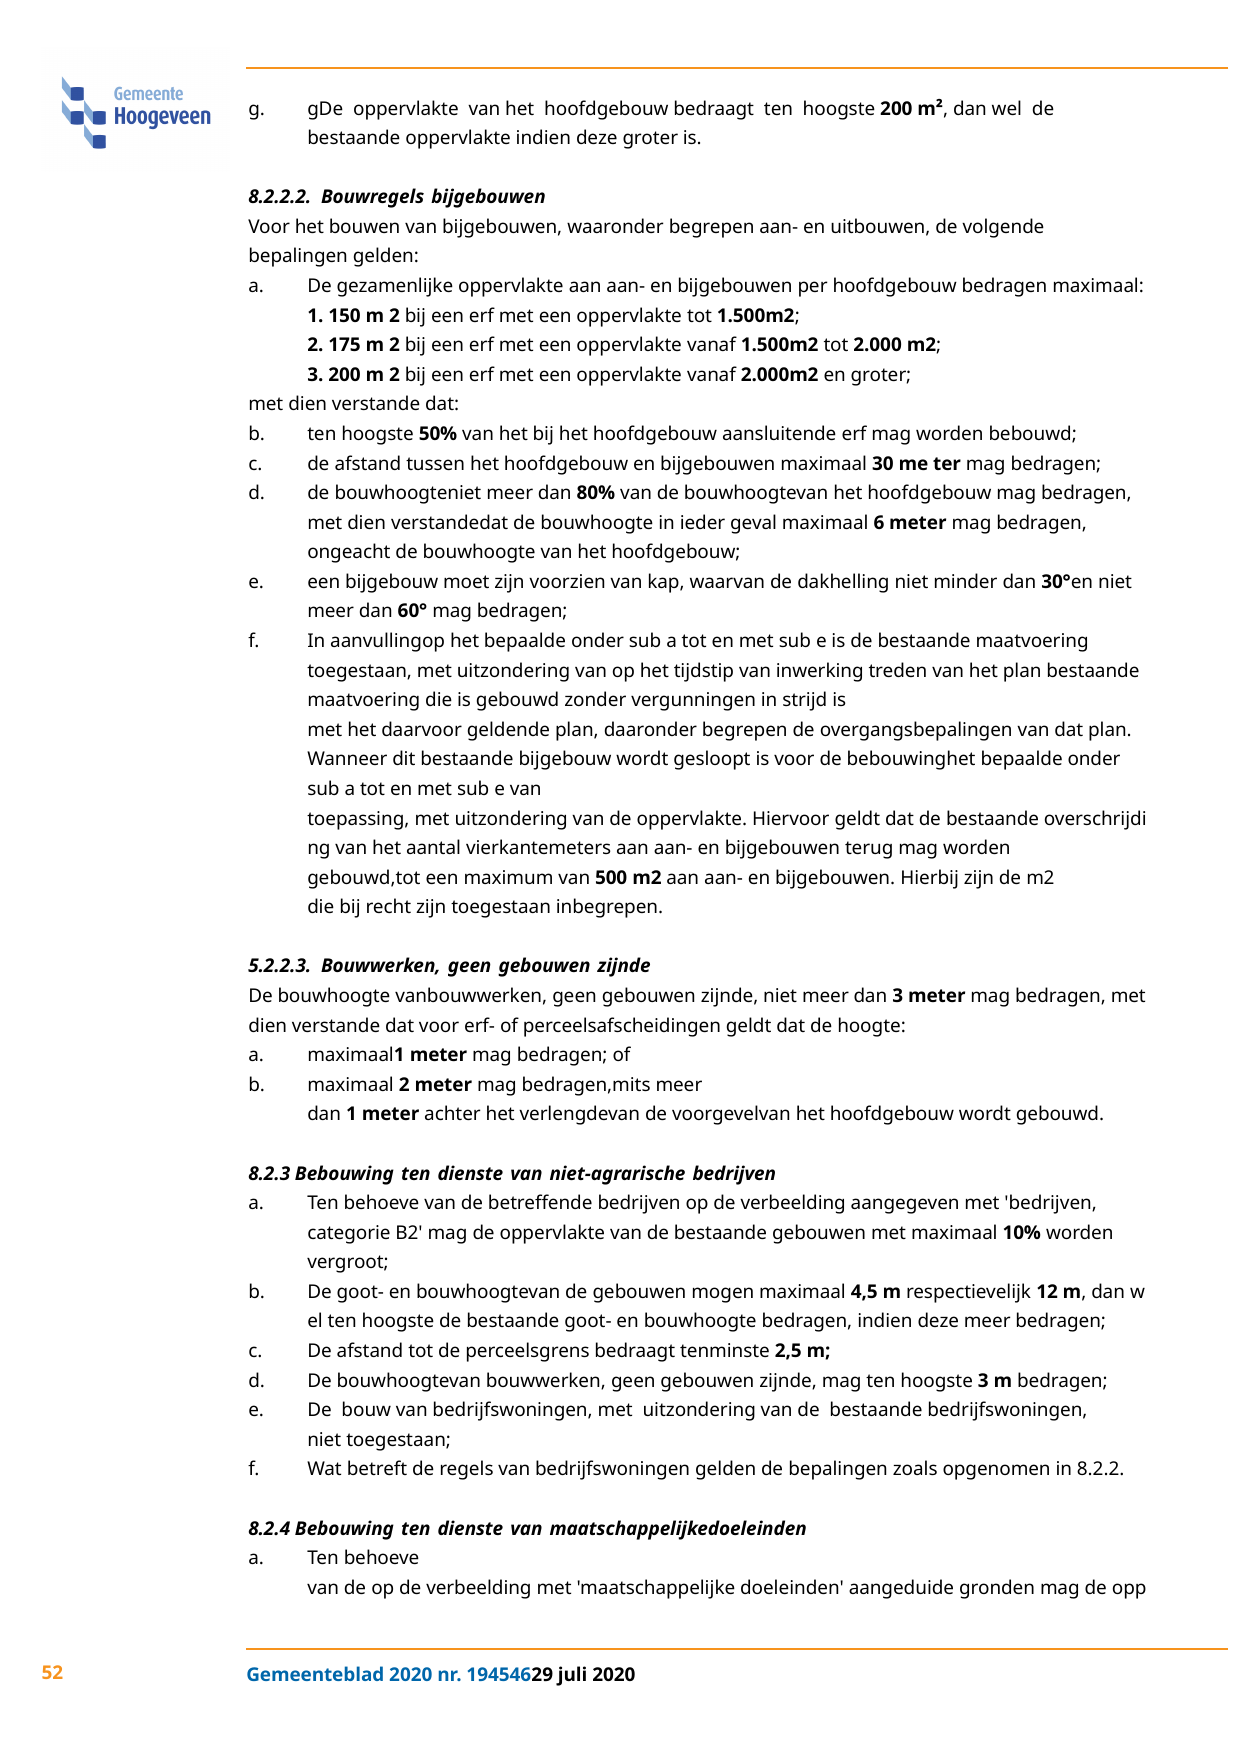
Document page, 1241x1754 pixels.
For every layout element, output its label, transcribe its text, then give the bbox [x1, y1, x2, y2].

text Voor het bouwen van bijgebouwen, waaronder begrepen aan- en uitbouwen, de volgende bepalingen gelden: [248, 213, 1152, 268]
list een bijgebouw moet zijn voorzien van kap, waarvan de dakhelling niet minder dan 30°en niet meer dan 60° mag bedragen; [248, 568, 1152, 623]
list 3. 200 m 2 bij een erf met een oppervlakte vanaf 2.000m2 en groter; [248, 361, 1152, 387]
list De afstand tot de perceelsgrens bedraagt tenminste 2,5 m; [248, 1337, 1152, 1363]
text 8.2.2.2. Bouwregels bijgebouwen [248, 183, 1152, 209]
text 8.2.4 Bebouwing ten dienste van maatschappelijkedoeleinden [248, 1515, 1152, 1541]
list de bouwhoogteniet meer dan 80% van de bouwhoogtevan het hoofdgebouw mag bedragen, met dien verstandedat de bouwhoogte in ieder geval maximaal 6 meter mag bedragen, ongeacht de bouwhoogte van het hoofdgebouw; [248, 479, 1152, 564]
list ten hoogste 50% van het bij het hoofdgebouw aansluitende erf mag worden bebouwd; [248, 420, 1152, 446]
list De goot- en bouwhoogtevan de gebouwen mogen maximaal 4,5 m respectievelijk 12 m, dan wel ten hoogste de bestaande goot- en bouwhoogte bedragen, indien deze meer bedragen; [248, 1278, 1152, 1333]
list De bouwhoogtevan bouwwerken, geen gebouwen zijnde, mag ten hoogste 3 m bedragen; [248, 1367, 1152, 1393]
list De gezamenlijke oppervlakte aan aan- en bijgebouwen per hoofdgebouw bedragen maximaal: [248, 272, 1152, 298]
list gDe oppervlakte van het hoofdgebouw bedraagt ten hoogste 200 m², dan wel de bestaande oppervlakte indien deze groter is. [248, 95, 1152, 150]
list Ten behoeve van de betreffende bedrijven op de verbeelding aangegeven met 'bedrijven, categorie B2' mag de oppervlakte van de bestaande gebouwen met maximaal 10% worden vergroot; [248, 1189, 1152, 1274]
picture [41, 47, 231, 172]
text 5.2.2.3. Bouwwerken, geen gebouwen zijnde [248, 953, 1152, 978]
list de afstand tussen het hoofdgebouw en bijgebouwen maximaal 30 me ter mag bedragen; [248, 450, 1152, 476]
text met dien verstande dat: [248, 391, 1152, 416]
text De bouwhoogte vanbouwwerken, geen gebouwen zijnde, niet meer dan 3 meter mag bedragen, met dien verstande dat voor erf- of perceelsafscheidingen geldt dat de hoogte: [248, 982, 1152, 1038]
list 2. 175 m 2 bij een erf met een oppervlakte vanaf 1.500m2 tot 2.000 m2; [248, 331, 1152, 357]
list De bouw van bedrijfswoningen, met uitzondering van de bestaande bedrijfswoningen, niet toegestaan; [248, 1396, 1152, 1452]
list Wat betreft de regels van bedrijfswoningen gelden de bepalingen zoals opgenomen in 8.2.2. [248, 1456, 1152, 1481]
list maximaal1 meter mag bedragen; of [248, 1041, 1152, 1067]
list maximaal 2 meter mag bedragen,mits meer dan 1 meter achter het verlengdevan de voorgevelvan het hoofdgebouw wordt gebouwd. [248, 1071, 1152, 1126]
list 1. 150 m 2 bij een erf met een oppervlakte tot 1.500m2; [248, 302, 1152, 328]
list Ten behoeve van de op de verbeelding met 'maatschappelijke doeleinden' aangeduide gronden mag de opp [248, 1544, 1152, 1600]
list In aanvullingop het bepaalde onder sub a tot en met sub e is de bestaande maatvoering toegestaan, met uitzondering van op het tijdstip van inwerking treden van het plan bestaande maatvoering die is gebouwd zonder vergunningen in strijd is met het daarvoor geldende plan, daaronder begrepen de overgangsbepalingen van dat plan. Wanneer dit bestaande bijgebouw wordt gesloopt is voor de bebouwinghet bepaalde onder sub a tot en met sub e van toepassing, met uitzondering van de oppervlakte. Hiervoor geldt dat de bestaande overschrijding van het aantal vierkantemeters aan aan- en bijgebouwen terug mag worden gebouwd,tot een maximum van 500 m2 aan aan- en bijgebouwen. Hierbij zijn de m2 die bij recht zijn toegestaan inbegrepen. [248, 627, 1152, 919]
text 8.2.3 Bebouwing ten dienste van niet-agrarische bedrijven [248, 1160, 1152, 1186]
